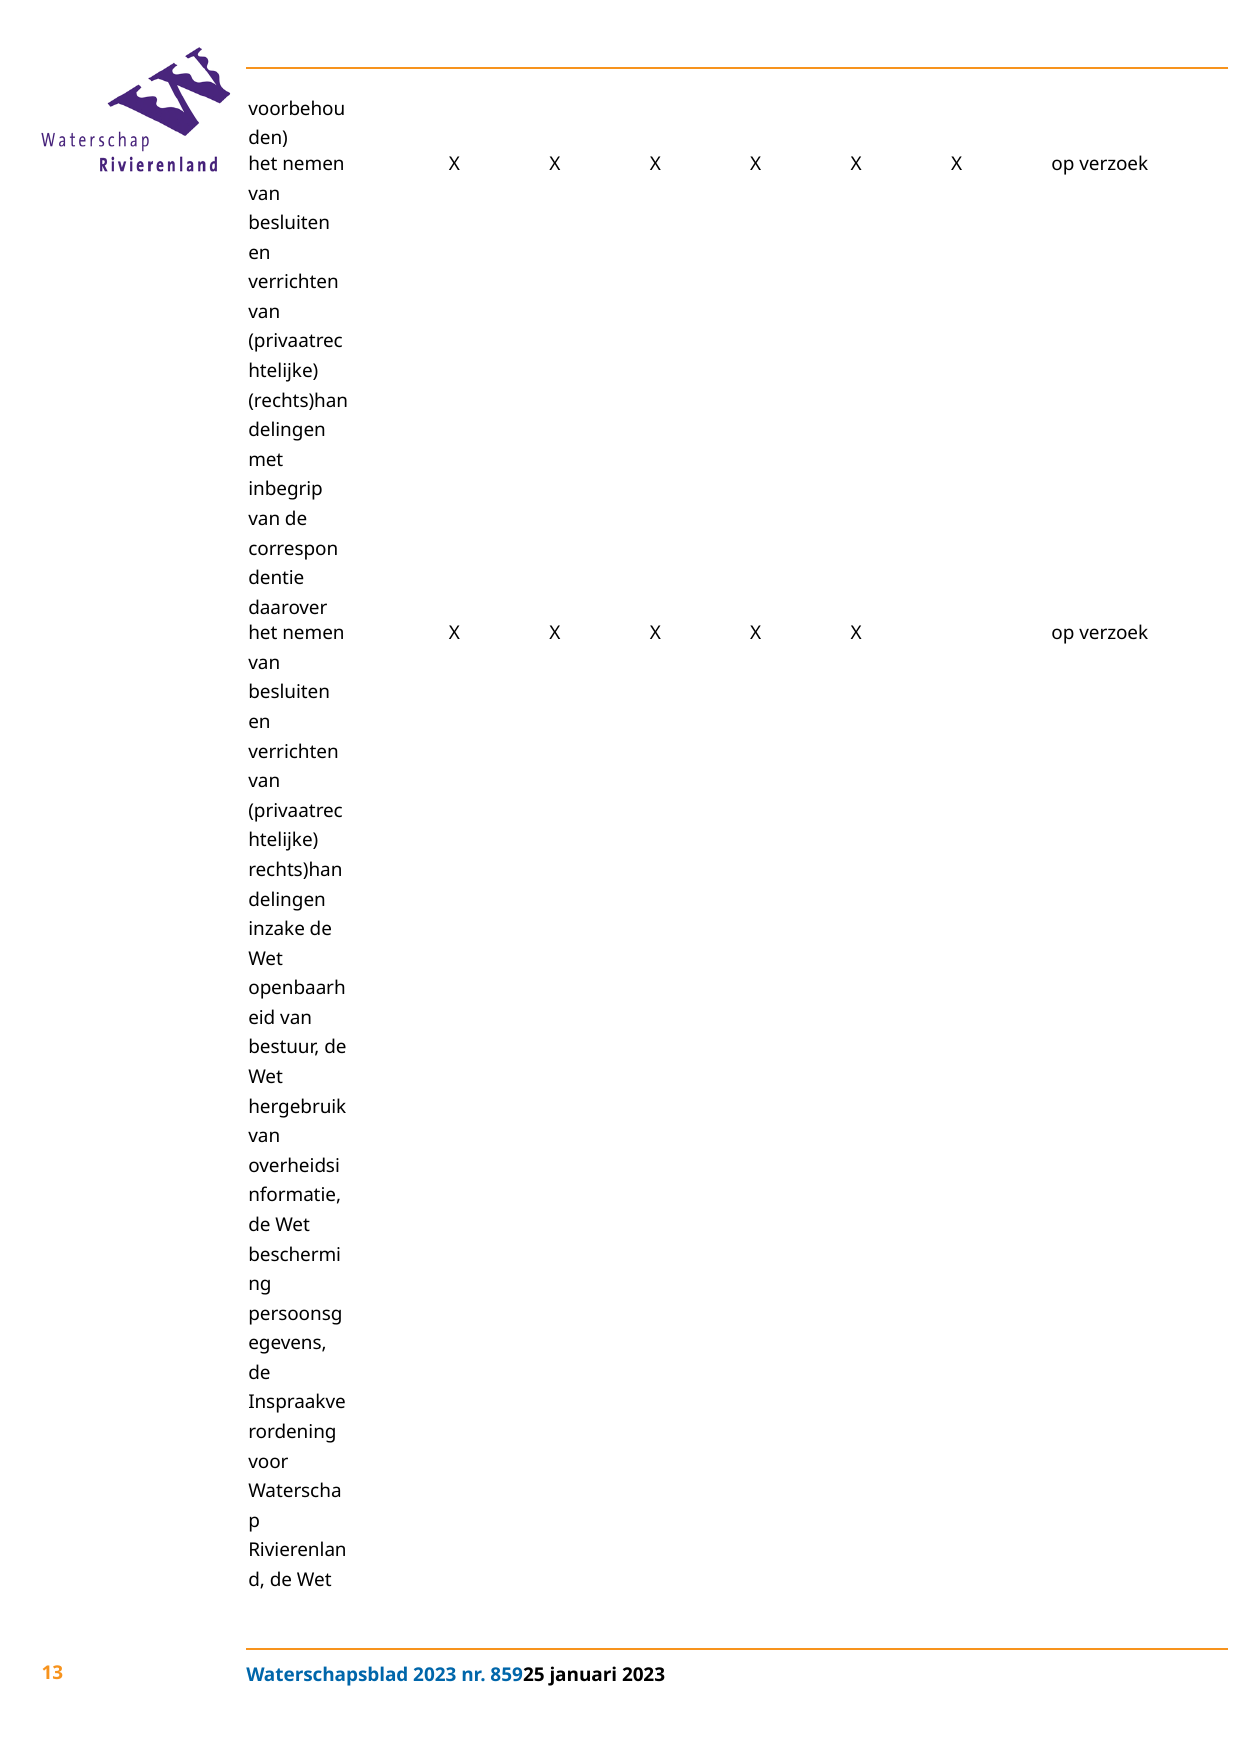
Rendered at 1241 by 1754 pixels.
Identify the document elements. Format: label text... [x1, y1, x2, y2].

table_cell X [850, 620, 951, 1592]
table_cell [850, 95, 951, 150]
table_cell op verzoek [1051, 150, 1152, 619]
table_cell voorbehouden) [248, 95, 348, 150]
table_cell [750, 95, 850, 150]
table_cell op verzoek [1051, 620, 1152, 1592]
table_cell X [850, 150, 951, 619]
table_cell het nemen van besluiten en verrichten van (privaatrechtelijke) (rechts)handelingen met inbegrip van de correspondentie daarover [248, 150, 348, 619]
table_cell X [750, 620, 850, 1592]
table_cell X [449, 150, 549, 619]
table_cell X [449, 620, 549, 1592]
table_cell [549, 95, 649, 150]
table_cell [449, 95, 549, 150]
table_cell [348, 620, 449, 1592]
table_cell X [750, 150, 850, 619]
table_cell X [951, 150, 1051, 619]
table_cell [348, 95, 449, 150]
table_cell [951, 620, 1051, 1592]
table_cell [1051, 95, 1152, 150]
table_cell [650, 95, 750, 150]
picture [41, 47, 231, 172]
table_cell [348, 150, 449, 619]
table_cell X [650, 150, 750, 619]
table_cell [951, 95, 1051, 150]
table_cell X [650, 620, 750, 1592]
table_cell X [549, 620, 649, 1592]
table_cell het nemen van besluiten en verrichten van (privaatrechtelijke) rechts)handelingen inzake de Wet openbaarheid van bestuur, de Wet hergebruik van overheidsinformatie, de Wet bescherming persoonsgegevens, de Inspraakverordening voor Waterschap Rivierenland, de Wet [248, 620, 348, 1592]
table_cell X [549, 150, 649, 619]
